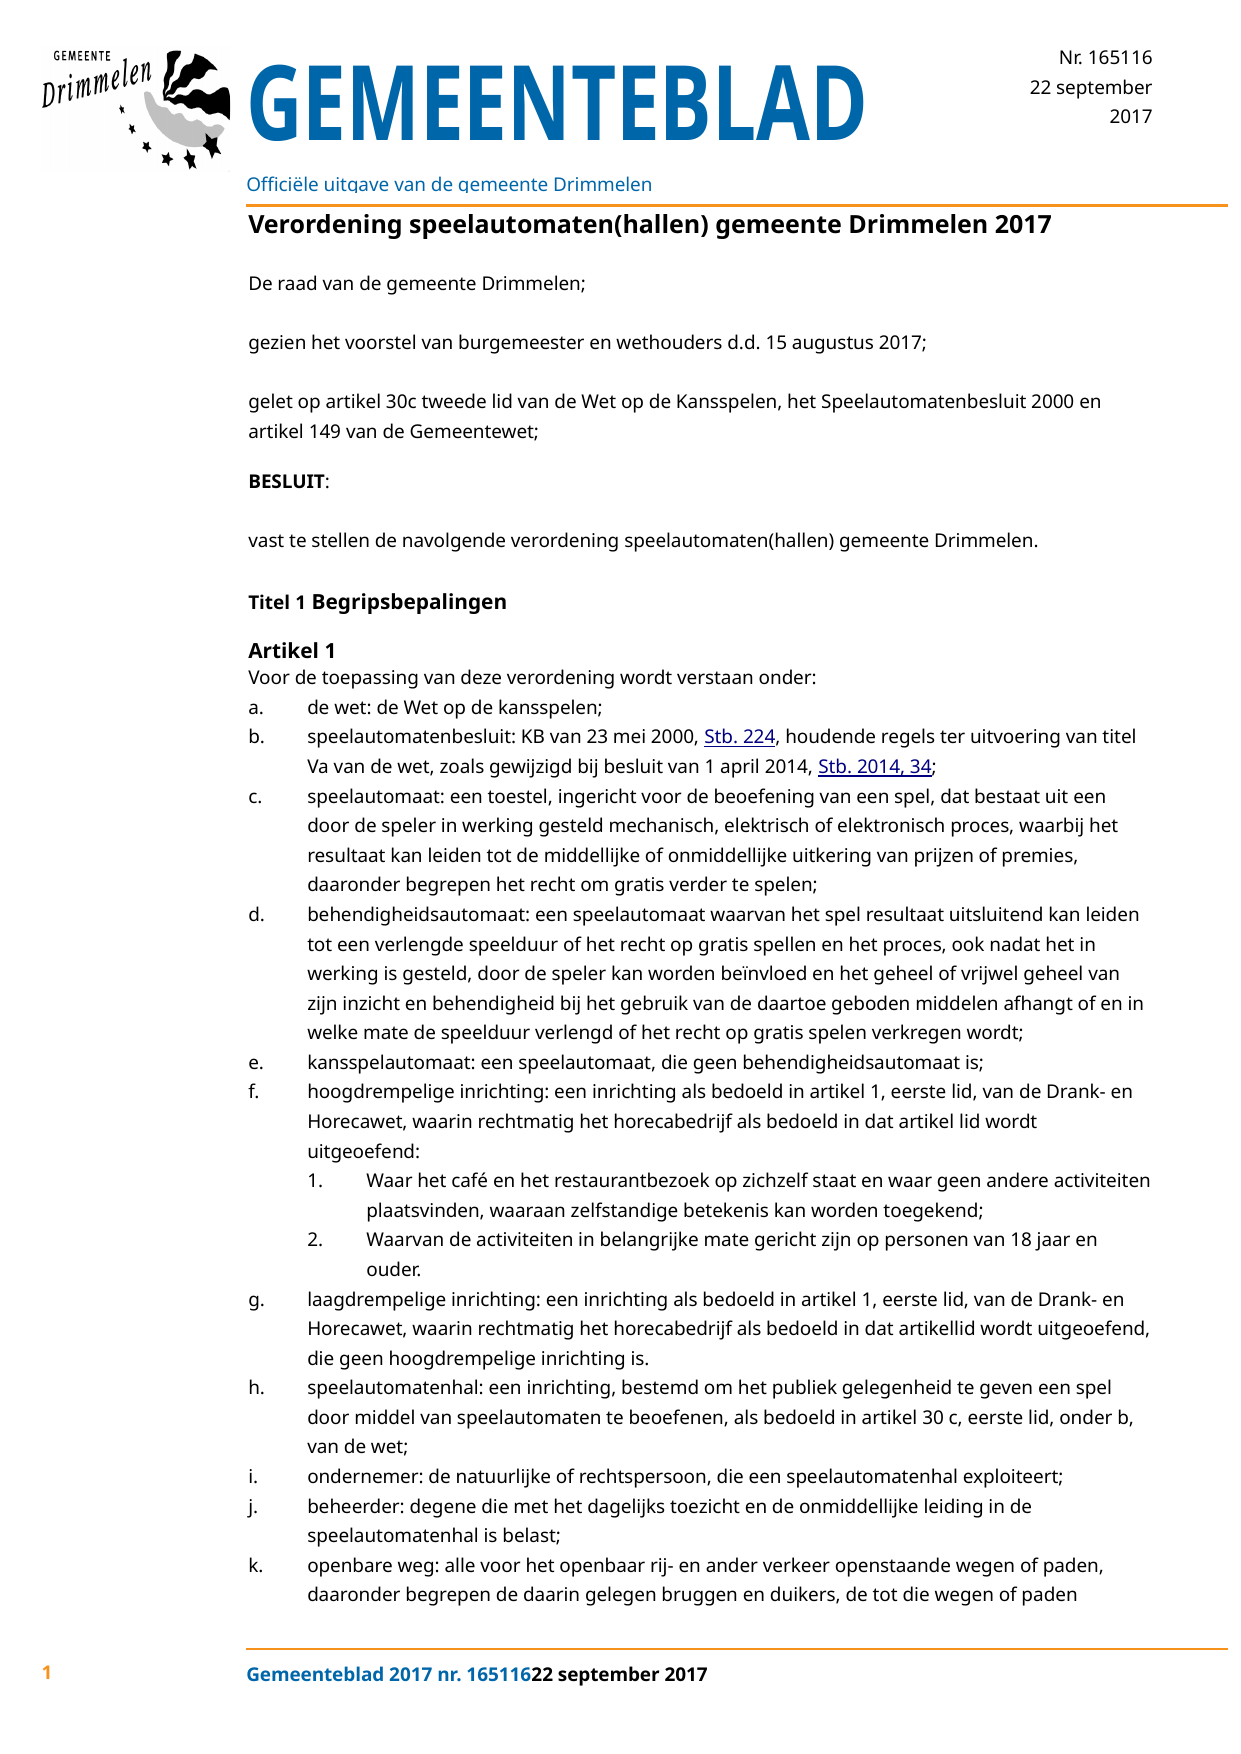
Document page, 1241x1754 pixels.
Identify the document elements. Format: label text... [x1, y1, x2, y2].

list Waar het café en het restaurantbezoek op zichzelf staat en waar geen andere activiteiten plaatsvinden, waaraan zelfstandige betekenis kan worden toegekend; [307, 1167, 1152, 1223]
list laagdrempelige inrichting: een inrichting als bedoeld in artikel 1, eerste lid, van de Drank- en Horecawet, waarin rechtmatig het horecabedrijf als bedoeld in dat artikellid wordt uitgeoefend, die geen hoogdrempelige inrichting is. [248, 1286, 1152, 1371]
picture [41, 47, 231, 172]
list speelautomatenhal: een inrichting, bestemd om het publiek gelegenheid te geven een spel door middel van speelautomaten te beoefenen, als bedoeld in artikel 30 c, eerste lid, onder b, van de wet; [248, 1374, 1152, 1459]
list speelautomaat: een toestel, ingericht voor de beoefening van een spel, dat bestaat uit een door de speler in werking gesteld mechanisch, elektrisch of elektronisch proces, waarbij het resultaat kan leiden tot de middellijke of onmiddellijke uitkering van prijzen of premies, daaronder begrepen het recht om gratis verder te spelen; [248, 783, 1152, 897]
list ondernemer: de natuurlijke of rechtspersoon, die een speelautomatenhal exploiteert; [248, 1463, 1152, 1489]
text gezien het voorstel van burgemeester en wethouders d.d. 15 augustus 2017; [248, 329, 1152, 355]
list behendigheidsautomaat: een speelautomaat waarvan het spel resultaat uitsluitend kan leiden tot een verlengde speelduur of het recht op gratis spellen en het proces, ook nadat het in werking is gesteld, door de speler kan worden beïnvloed en het geheel of vrijwel geheel van zijn inzicht en behendigheid bij het gebruik van de daartoe geboden middelen afhangt of en in welke mate de speelduur verlengd of het recht op gratis spelen verkregen wordt; [248, 901, 1152, 1045]
text BESLUIT: [248, 468, 1152, 494]
text De raad van de gemeente Drimmelen; [248, 270, 1152, 296]
text Artikel 1 [248, 636, 1152, 664]
list openbare weg: alle voor het openbaar rij- en ander verkeer openstaande wegen of paden, daaronder begrepen de daarin gelegen bruggen en duikers, de tot die wegen of paden [248, 1552, 1152, 1607]
list kansspelautomaat: een speelautomaat, die geen behendigheidsautomaat is; [248, 1049, 1152, 1075]
text gelet op artikel 30c tweede lid van de Wet op de Kansspelen, het Speelautomatenbesluit 2000 en artikel 149 van de Gemeentewet; [248, 389, 1152, 444]
list Waarvan de activiteiten in belangrijke mate gericht zijn op personen van 18 jaar en ouder. [307, 1227, 1152, 1282]
list hoogdrempelige inrichting: een inrichting als bedoeld in artikel 1, eerste lid, van de Drank- en Horecawet, waarin rechtmatig het horecabedrijf als bedoeld in dat artikel lid wordt uitgeoefend: [248, 1079, 1152, 1164]
text Titel 1 Begripsbepalingen [248, 587, 1152, 615]
list speelautomatenbesluit: KB van 23 mei 2000, Stb. 224, houdende regels ter uitvoering van titel Va van de wet, zoals gewijzigd bij besluit van 1 april 2014, Stb. 2014, 34; [248, 724, 1152, 779]
list beheerder: degene die met het dagelijks toezicht en de onmiddellijke leiding in de speelautomatenhal is belast; [248, 1493, 1152, 1548]
text vast te stellen de navolgende verordening speelautomaten(hallen) gemeente Drimmelen. [248, 528, 1152, 553]
text Voor de toepassing van deze verordening wordt verstaan onder: [248, 664, 1152, 690]
list de wet: de Wet op de kansspelen; [248, 694, 1152, 720]
text Verordening speelautomaten(hallen) gemeente Drimmelen 2017 [248, 207, 1152, 241]
